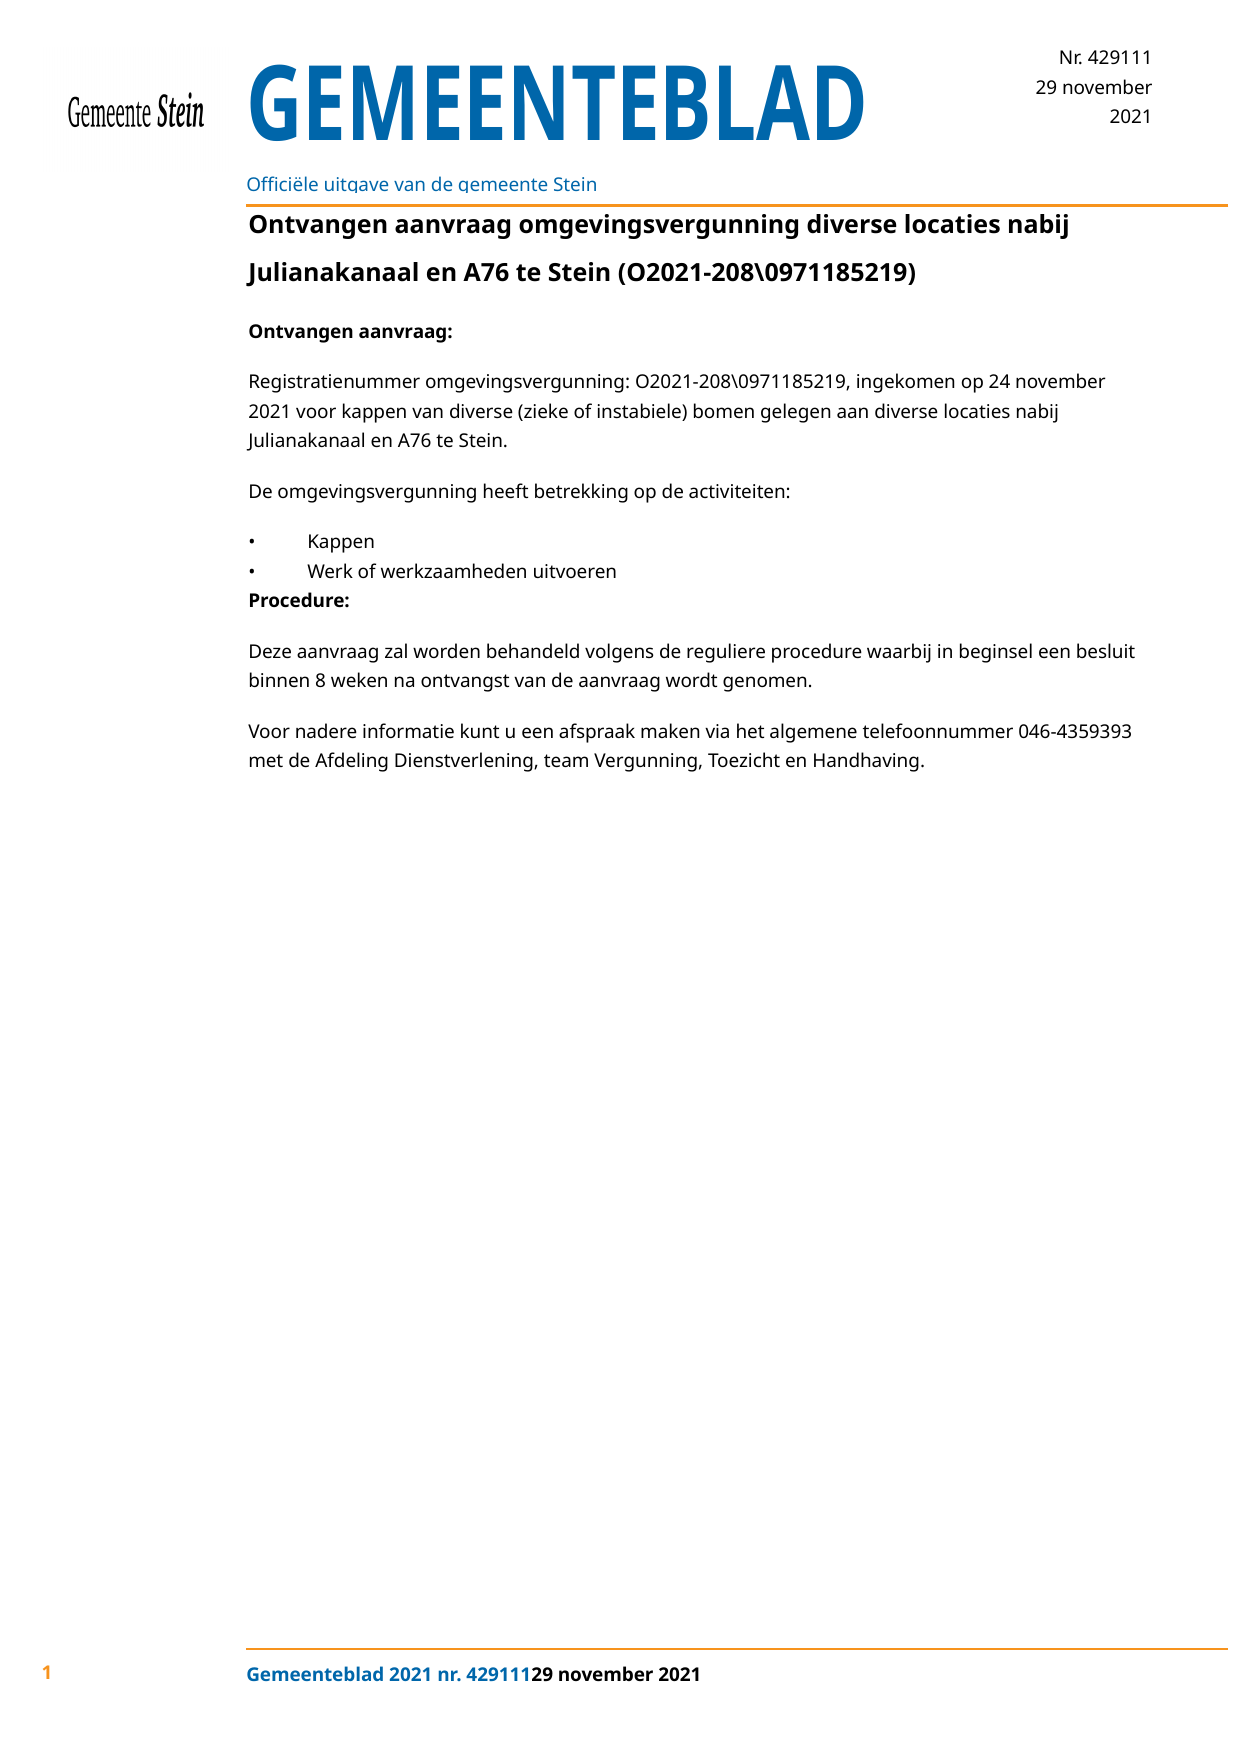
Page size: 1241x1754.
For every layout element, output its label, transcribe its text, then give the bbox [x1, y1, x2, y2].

text Ontvangen aanvraag: [248, 318, 1152, 344]
list Kappen [248, 528, 1152, 554]
text Voor nadere informatie kunt u een afspraak maken via het algemene telefoonnummer 046-4359393 met de Afdeling Dienstverlening, team Vergunning, Toezicht en Handhaving. [248, 718, 1152, 773]
text Procedure: [248, 587, 1152, 613]
text Ontvangen aanvraag omgevingsvergunning diverse locaties nabij Julianakanaal en A76 te Stein (O2021-208\0971185219) [248, 207, 1152, 288]
text Deze aanvraag zal worden behandeld volgens de reguliere procedure waarbij in beginsel een besluit binnen 8 weken na ontvangst van de aanvraag wordt genomen. [248, 638, 1152, 693]
list Werk of werkzaamheden uitvoeren [248, 558, 1152, 584]
picture [41, 47, 231, 172]
text Registratienummer omgevingsvergunning: O2021-208\0971185219, ingekomen op 24 november 2021 voor kappen van diverse (zieke of instabiele) bomen gelegen aan diverse locaties nabij Julianakanaal en A76 te Stein. [248, 368, 1152, 453]
text De omgevingsvergunning heeft betrekking op de activiteiten: [248, 478, 1152, 504]
